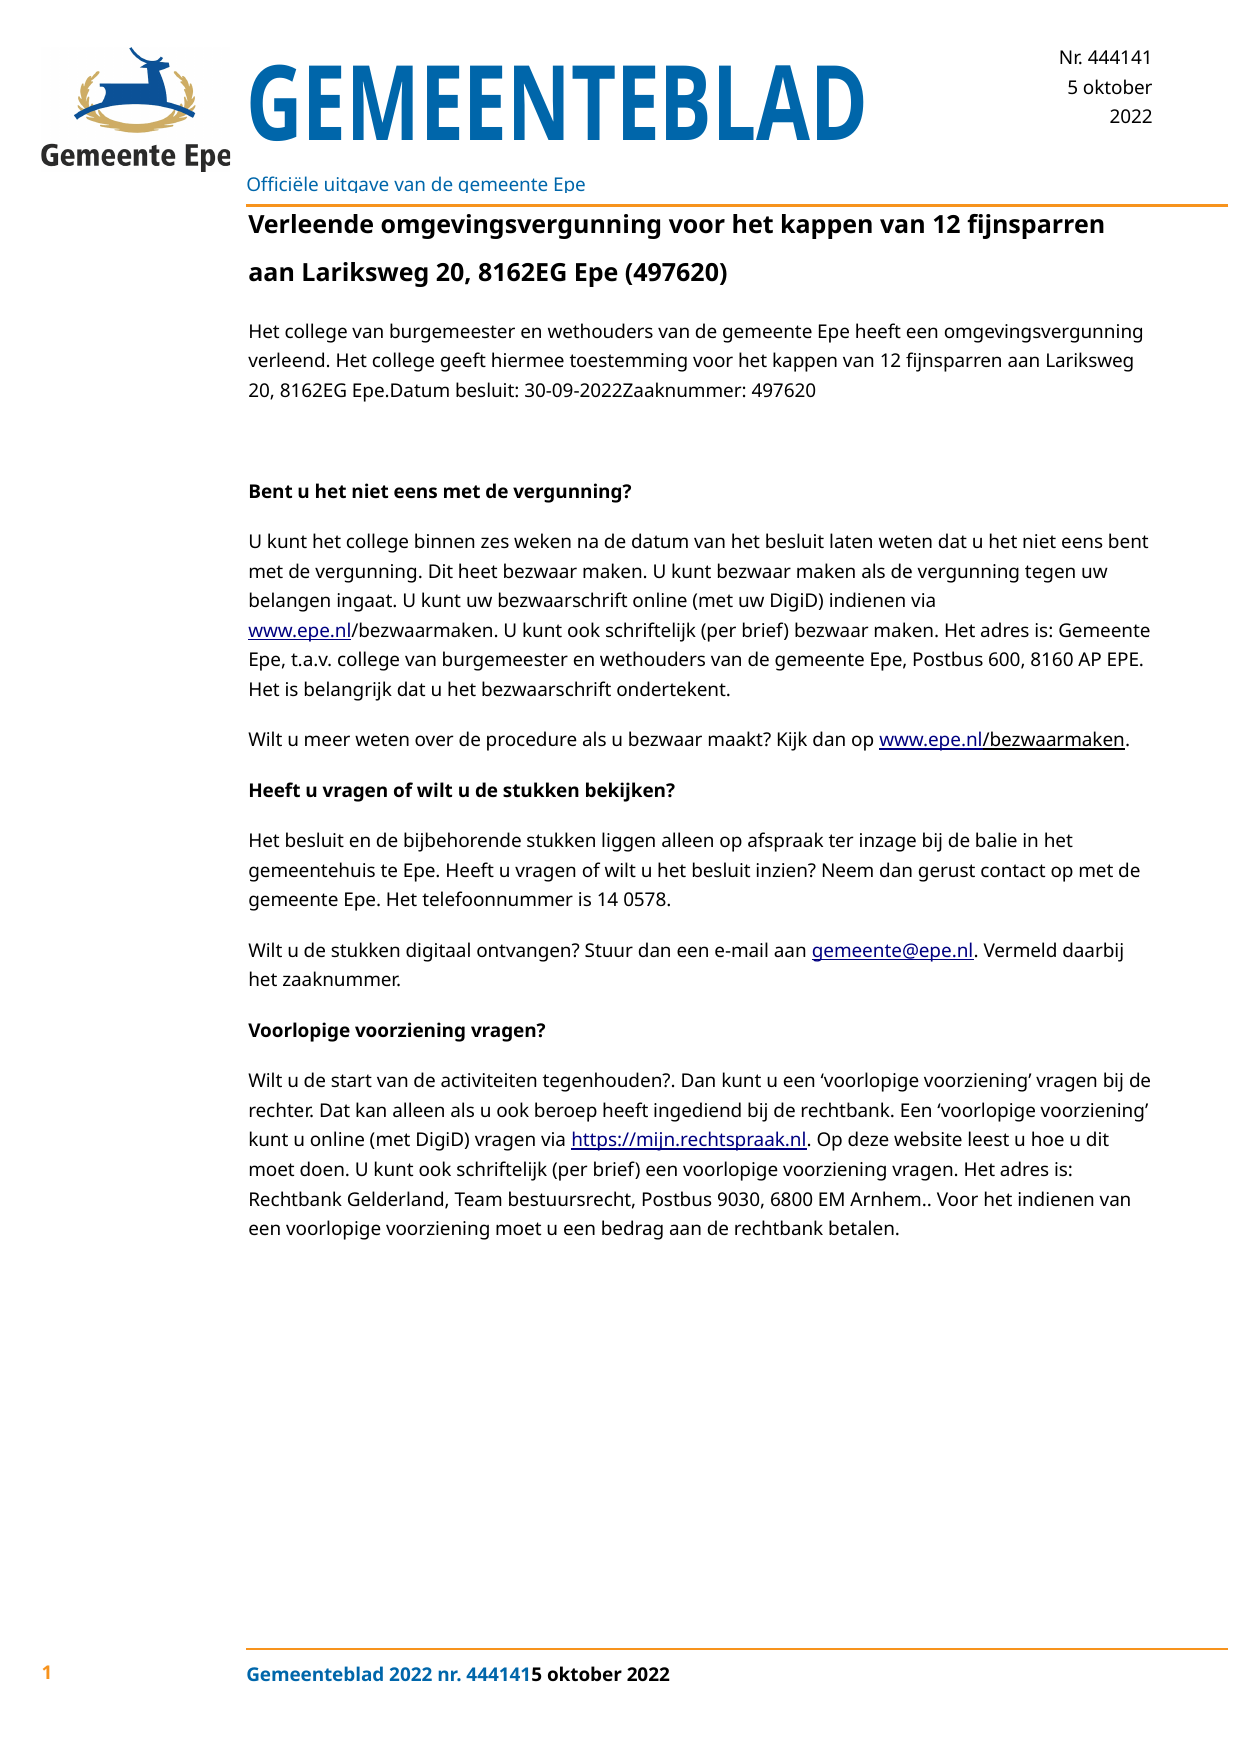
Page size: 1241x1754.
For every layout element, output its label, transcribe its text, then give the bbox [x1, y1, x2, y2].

text Het college van burgemeester en wethouders van de gemeente Epe heeft een omgevingsvergunning verleend. Het college geeft hiermee toestemming voor het kappen van 12 fijnsparren aan Lariksweg 20, 8162EG Epe.Datum besluit: 30-09-2022Zaaknummer: 497620 [248, 318, 1152, 403]
text Het besluit en de bijbehorende stukken liggen alleen op afspraak ter inzage bij de balie in het gemeentehuis te Epe. Heeft u vragen of wilt u het besluit inzien? Neem dan gerust contact op met de gemeente Epe. Het telefoonnummer is 14 0578. [248, 827, 1152, 912]
text Wilt u de start van de activiteiten tegenhouden?. Dan kunt u een ‘voorlopige voorziening’ vragen bij de rechter. Dat kan alleen als u ook beroep heeft ingediend bij de rechtbank. Een ‘voorlopige voorziening’ kunt u online (met DigiD) vragen via https://mijn.rechtspraak.nl. Op deze website leest u hoe u dit moet doen. U kunt ook schriftelijk (per brief) een voorlopige voorziening vragen. Het adres is: Rechtbank Gelderland, Team bestuursrecht, Postbus 9030, 6800 EM Arnhem.. Voor het indienen van een voorlopige voorziening moet u een bedrag aan de rechtbank betalen. [248, 1067, 1152, 1241]
text U kunt het college binnen zes weken na de datum van het besluit laten weten dat u het niet eens bent met de vergunning. Dit heet bezwaar maken. U kunt bezwaar maken als de vergunning tegen uw belangen ingaat. U kunt uw bezwaarschrift online (met uw DigiD) indienen via www.epe.nl/bezwaarmaken. U kunt ook schriftelijk (per brief) bezwaar maken. Het adres is: Gemeente Epe, t.a.v. college van burgemeester en wethouders van de gemeente Epe, Postbus 600, 8160 AP EPE. Het is belangrijk dat u het bezwaarschrift ondertekent. [248, 528, 1152, 702]
text Wilt u meer weten over de procedure als u bezwaar maakt? Kijk dan op www.epe.nl/bezwaarmaken. [248, 727, 1152, 752]
text Bent u het niet eens met de vergunning? [248, 478, 1152, 504]
picture [41, 47, 231, 172]
text Verleende omgevingsvergunning voor het kappen van 12 fijnsparren aan Lariksweg 20, 8162EG Epe (497620) [248, 207, 1152, 288]
text Wilt u de stukken digitaal ontvangen? Stuur dan een e-mail aan gemeente@epe.nl. Vermeld daarbij het zaaknummer. [248, 937, 1152, 992]
text Heeft u vragen of wilt u de stukken bekijken? [248, 777, 1152, 803]
text Voorlopige voorziening vragen? [248, 1017, 1152, 1043]
